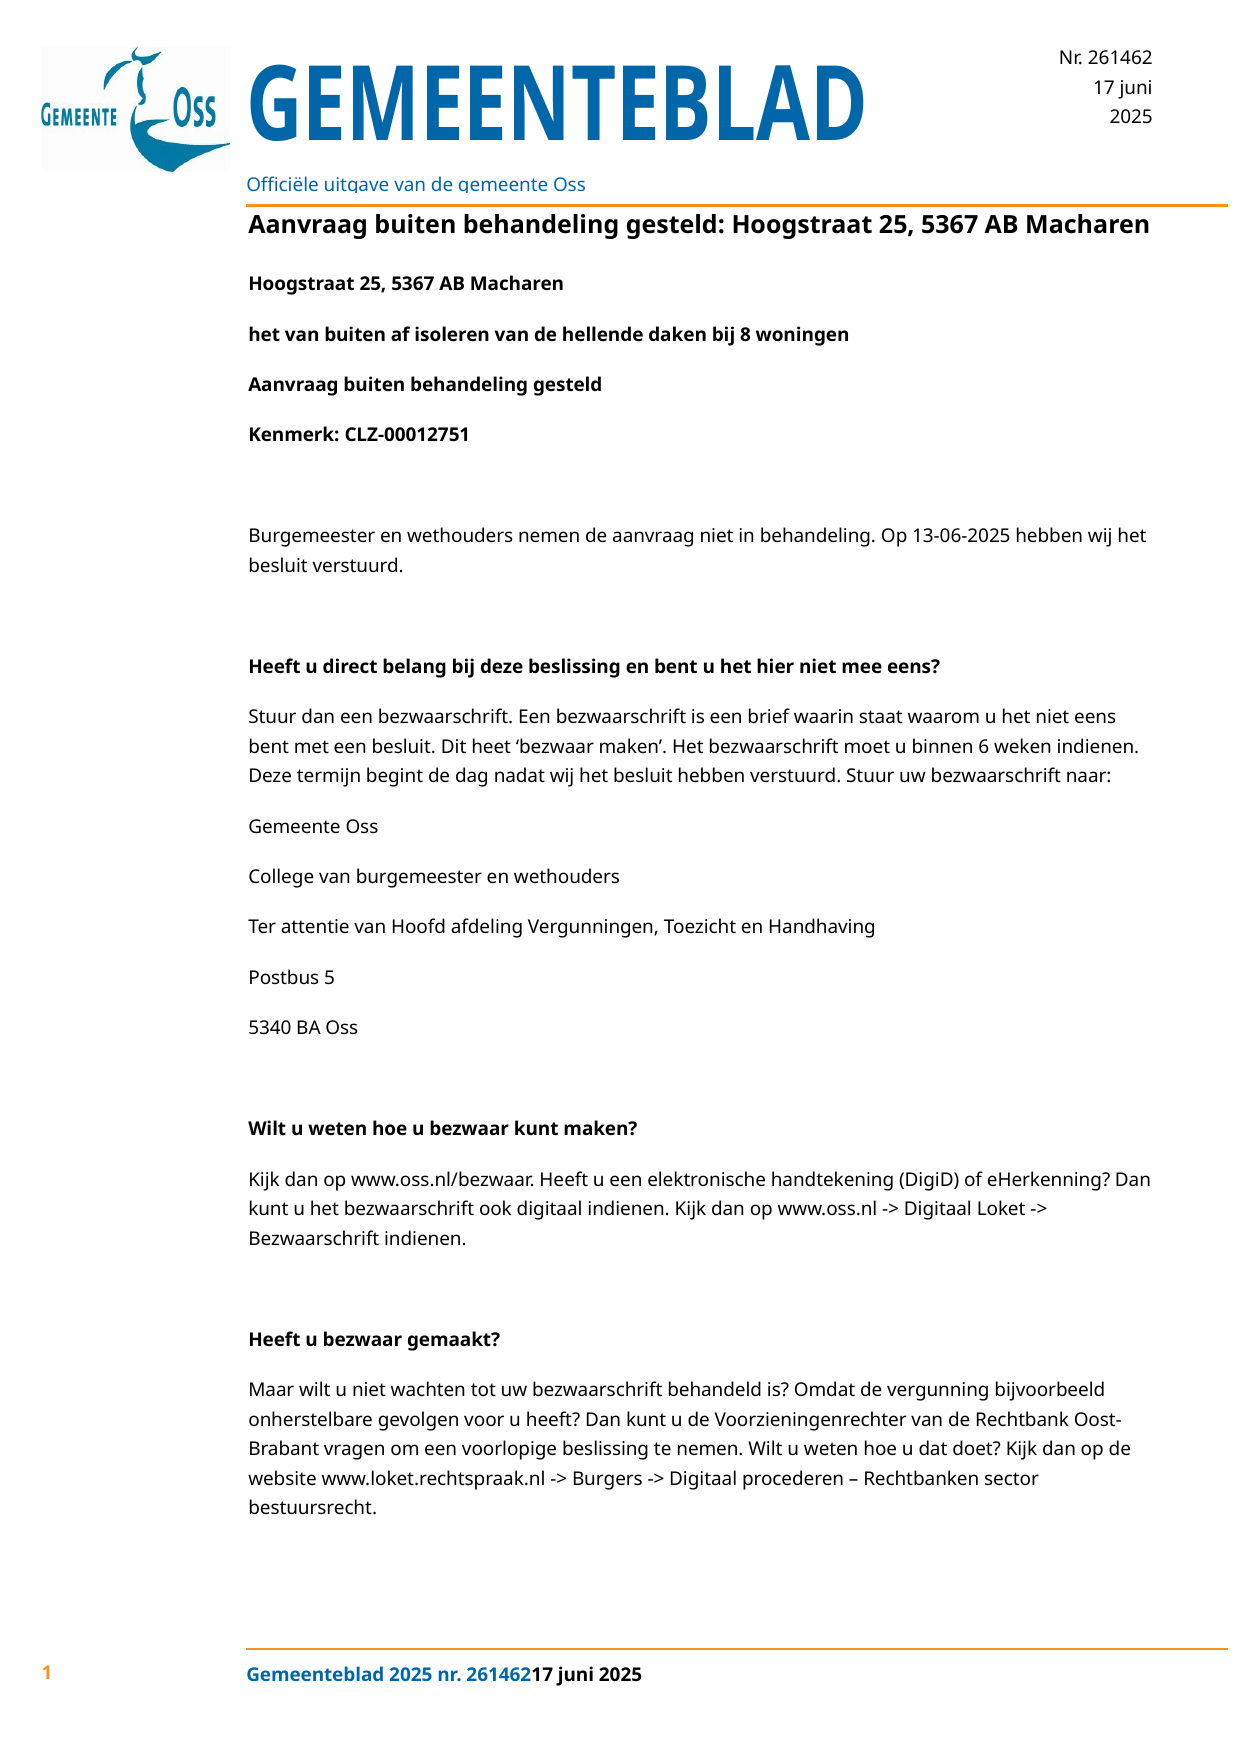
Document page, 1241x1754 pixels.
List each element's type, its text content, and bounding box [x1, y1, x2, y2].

text Wilt u weten hoe u bezwaar kunt maken? [248, 1115, 1152, 1141]
text Stuur dan een bezwaarschrift. Een bezwaarschrift is een brief waarin staat waarom u het niet eens bent met een besluit. Dit heet ‘bezwaar maken’. Het bezwaarschrift moet u binnen 6 weken indienen. Deze termijn begint de dag nadat wij het besluit hebben verstuurd. Stuur uw bezwaarschrift naar: [248, 703, 1152, 788]
text Aanvraag buiten behandeling gesteld [248, 371, 1152, 397]
text Burgemeester en wethouders nemen de aanvraag niet in behandeling. Op 13-06-2025 hebben wij het besluit verstuurd. [248, 522, 1152, 578]
text Maar wilt u niet wachten tot uw bezwaarschrift behandeld is? Omdat de vergunning bijvoorbeeld onherstelbare gevolgen voor u heeft? Dan kunt u de Voorzieningenrechter van de Rechtbank Oost-Brabant vragen om een voorlopige beslissing te nemen. Wilt u weten hoe u dat doet? Kijk dan op de website www.loket.rechtspraak.nl -> Burgers -> Digitaal procederen – Rechtbanken sector bestuursrecht. [248, 1376, 1152, 1520]
text College van burgemeester en wethouders [248, 863, 1152, 889]
text Postbus 5 [248, 964, 1152, 990]
text 5340 BA Oss [248, 1014, 1152, 1040]
text Gemeente Oss [248, 813, 1152, 838]
text Heeft u bezwaar gemaakt? [248, 1326, 1152, 1351]
text Ter attentie van Hoofd afdeling Vergunningen, Toezicht en Handhaving [248, 914, 1152, 939]
text Hoogstraat 25, 5367 AB Macharen [248, 270, 1152, 296]
text Kenmerk: CLZ-00012751 [248, 422, 1152, 447]
picture [41, 47, 231, 172]
text Kijk dan op www.oss.nl/bezwaar. Heeft u een elektronische handtekening (DigiD) of eHerkenning? Dan kunt u het bezwaarschrift ook digitaal indienen. Kijk dan op www.oss.nl -> Digitaal Loket -> Bezwaarschrift indienen. [248, 1166, 1152, 1251]
text Aanvraag buiten behandeling gesteld: Hoogstraat 25, 5367 AB Macharen [248, 207, 1152, 241]
text het van buiten af isoleren van de hellende daken bij 8 woningen [248, 321, 1152, 346]
text Heeft u direct belang bij deze beslissing en bent u het hier niet mee eens? [248, 653, 1152, 678]
